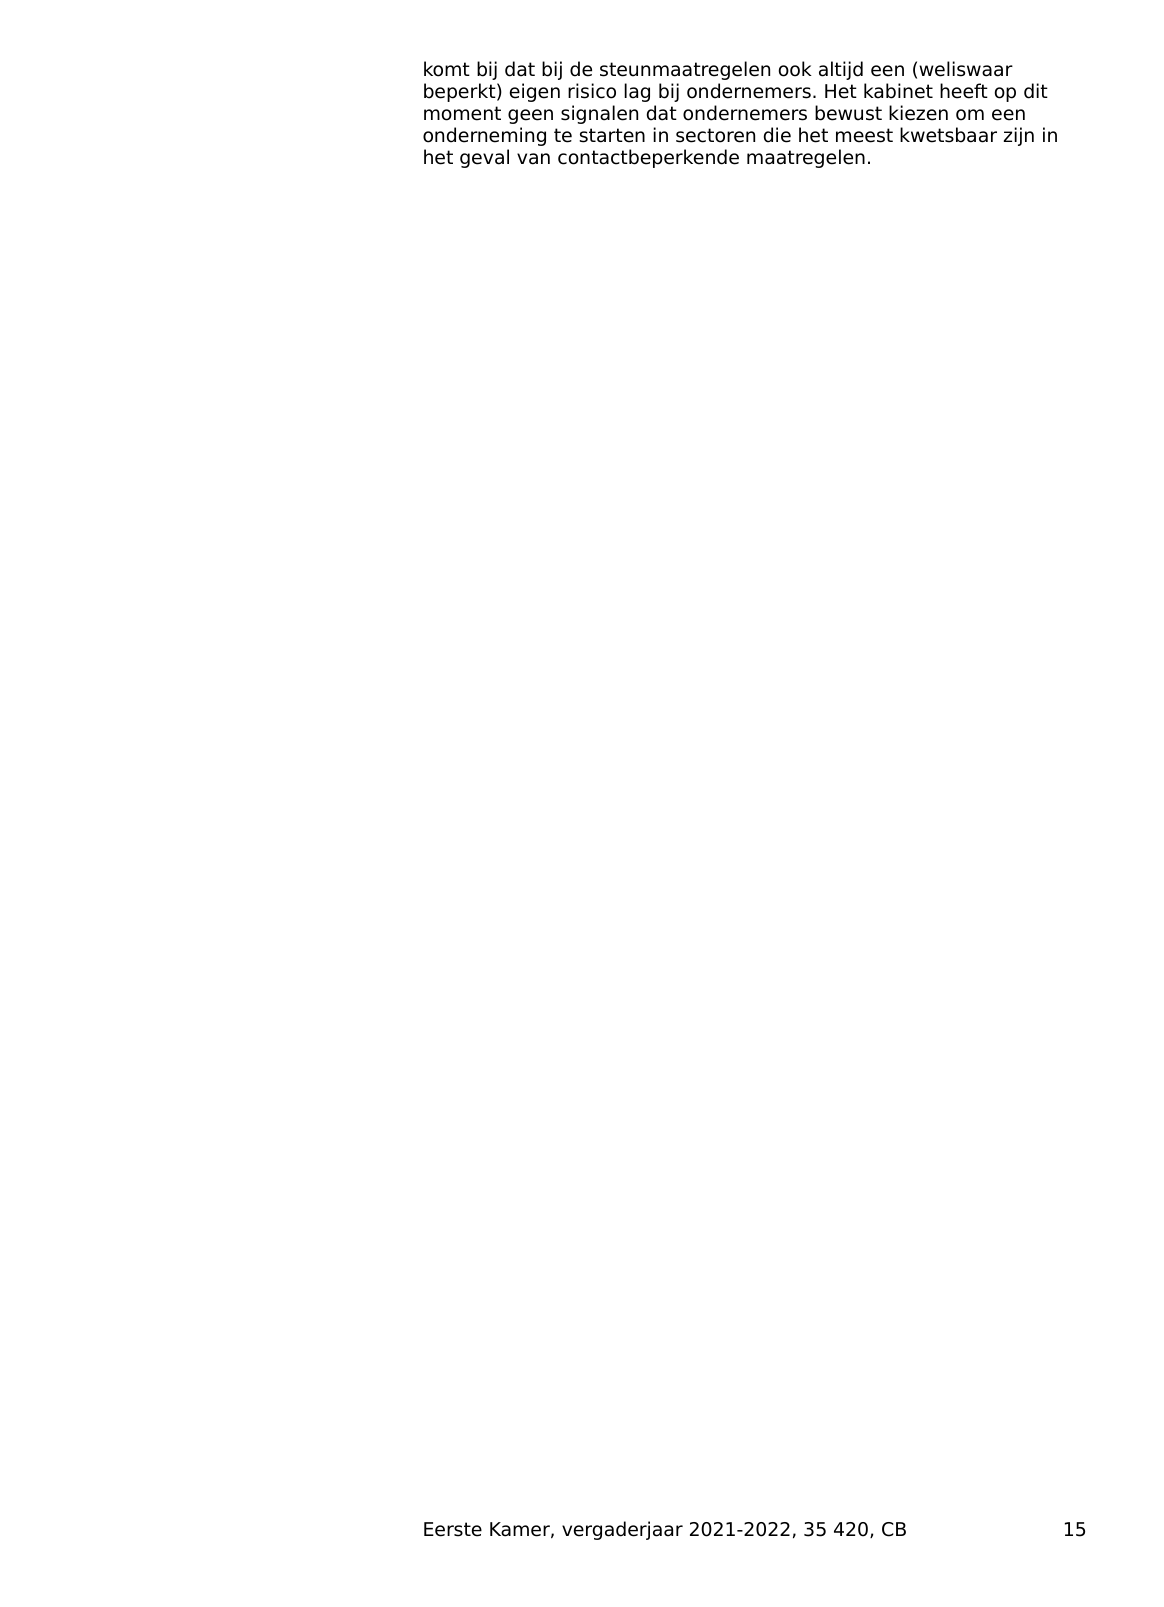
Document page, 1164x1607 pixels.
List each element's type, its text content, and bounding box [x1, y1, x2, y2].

text komt bij dat bij de steunmaatregelen ook altijd een (weliswaar beperkt) eigen risico lag bij ondernemers. Het kabinet heeft op dit moment geen signalen dat ondernemers bewust kiezen om een onderneming te starten in sectoren die het meest kwetsbaar zijn in het geval van contactbeperkende maatregelen. [422, 59, 1087, 169]
